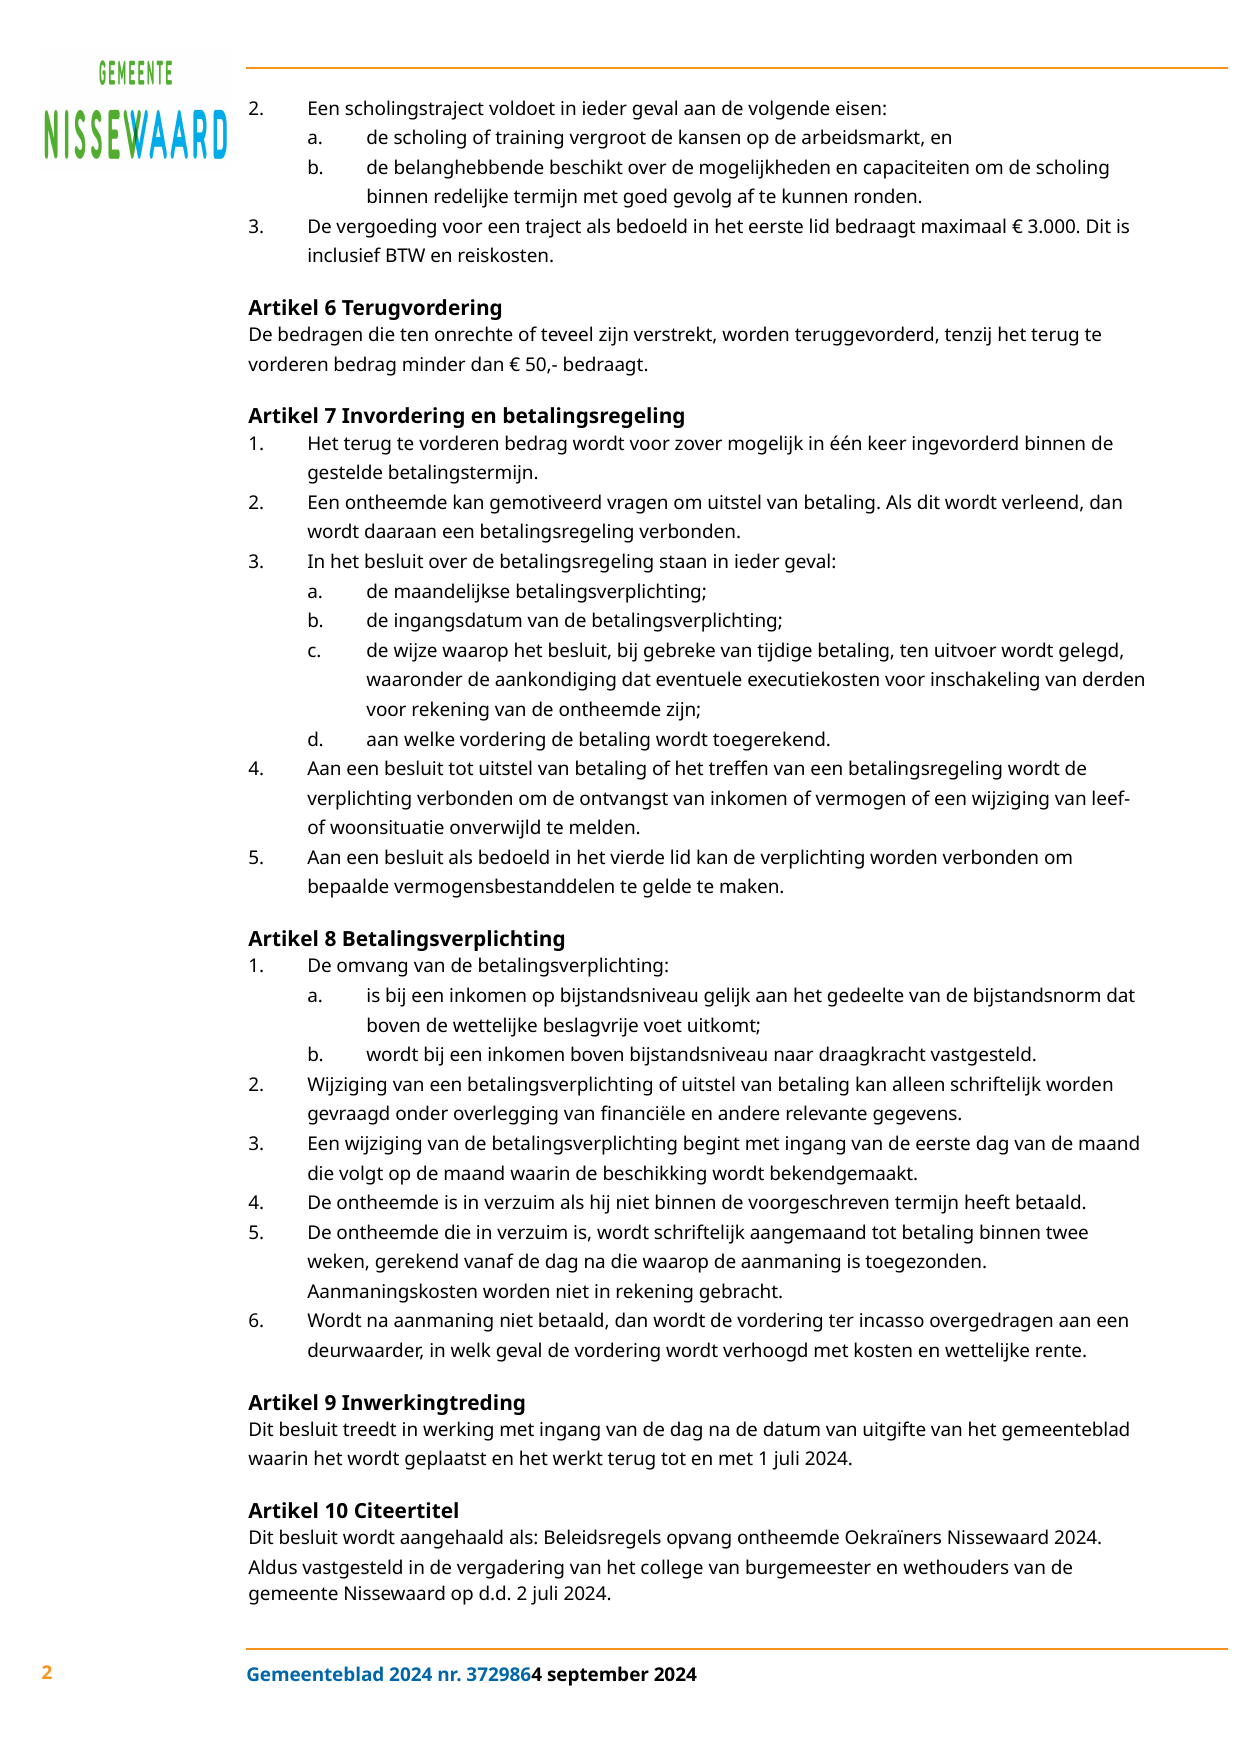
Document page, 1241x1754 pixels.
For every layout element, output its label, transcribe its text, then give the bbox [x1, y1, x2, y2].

text Artikel 6 Terugvordering [248, 293, 1152, 322]
text Artikel 7 Invordering en betalingsregeling [248, 402, 1152, 430]
list de wijze waarop het besluit, bij gebreke van tijdige betaling, ten uitvoer wordt gelegd, waaronder de aankondiging dat eventuele executiekosten voor inschakeling van derden voor rekening van de ontheemde zijn; [307, 637, 1152, 722]
list wordt bij een inkomen boven bijstandsniveau naar draagkracht vastgesteld. [307, 1041, 1152, 1067]
list de ingangsdatum van de betalingsverplichting; [307, 607, 1152, 633]
list Een scholingstraject voldoet in ieder geval aan de volgende eisen: [248, 95, 1152, 121]
list aan welke vordering de betaling wordt toegerekend. [307, 726, 1152, 752]
list is bij een inkomen op bijstandsniveau gelijk aan het gedeelte van de bijstandsnorm dat boven de wettelijke beslagvrije voet uitkomt; [307, 982, 1152, 1037]
list de maandelijkse betalingsverplichting; [307, 578, 1152, 604]
list De ontheemde die in verzuim is, wordt schriftelijk aangemaand tot betaling binnen twee weken, gerekend vanaf de dag na die waarop de aanmaning is toegezonden. Aanmaningskosten worden niet in rekening gebracht. [248, 1219, 1152, 1304]
text Artikel 10 Citeertitel [248, 1496, 1152, 1524]
list Wordt na aanmaning niet betaald, dan wordt de vordering ter incasso overgedragen aan een deurwaarder, in welk geval de vordering wordt verhoogd met kosten en wettelijke rente. [248, 1308, 1152, 1363]
list Wijziging van een betalingsverplichting of uitstel van betaling kan alleen schriftelijk worden gevraagd onder overlegging van financiële en andere relevante gegevens. [248, 1071, 1152, 1126]
picture [41, 47, 231, 172]
list Aan een besluit als bedoeld in het vierde lid kan de verplichting worden verbonden om bepaalde vermogensbestanddelen te gelde te maken. [248, 844, 1152, 899]
text Artikel 8 Betalingsverplichting [248, 924, 1152, 953]
text Artikel 9 Inwerkingtreding [248, 1388, 1152, 1416]
list de scholing of training vergroot de kansen op de arbeidsmarkt, en [307, 124, 1152, 150]
list De vergoeding voor een traject als bedoeld in het eerste lid bedraagt maximaal € 3.000. Dit is inclusief BTW en reiskosten. [248, 213, 1152, 268]
list Een wijziging van de betalingsverplichting begint met ingang van de eerste dag van de maand die volgt op de maand waarin de beschikking wordt bekendgemaakt. [248, 1130, 1152, 1185]
text Dit besluit treedt in werking met ingang van de dag na de datum van uitgifte van het gemeenteblad waarin het wordt geplaatst en het werkt terug tot en met 1 juli 2024. [248, 1416, 1152, 1471]
list De omvang van de betalingsverplichting: [248, 953, 1152, 978]
list Het terug te vorderen bedrag wordt voor zover mogelijk in één keer ingevorderd binnen de gestelde betalingstermijn. [248, 430, 1152, 485]
list In het besluit over de betalingsregeling staan in ieder geval: [248, 548, 1152, 574]
list de belanghebbende beschikt over de mogelijkheden en capaciteiten om de scholing binnen redelijke termijn met goed gevolg af te kunnen ronden. [307, 154, 1152, 209]
list Aan een besluit tot uitstel van betaling of het treffen van een betalingsregeling wordt de verplichting verbonden om de ontvangst van inkomen of vermogen of een wijziging van leef- of woonsituatie onverwijld te melden. [248, 755, 1152, 840]
text Aldus vastgesteld in de vergadering van het college van burgemeester en wethouders van de gemeente Nissewaard op d.d. 2 juli 2024. [248, 1554, 1152, 1606]
text Dit besluit wordt aangehaald als: Beleidsregels opvang ontheemde Oekraïners Nissewaard 2024. [248, 1524, 1152, 1550]
list Een ontheemde kan gemotiveerd vragen om uitstel van betaling. Als dit wordt verleend, dan wordt daaraan een betalingsregeling verbonden. [248, 489, 1152, 544]
text De bedragen die ten onrechte of teveel zijn verstrekt, worden teruggevorderd, tenzij het terug te vorderen bedrag minder dan € 50,- bedraagt. [248, 322, 1152, 377]
list De ontheemde is in verzuim als hij niet binnen de voorgeschreven termijn heeft betaald. [248, 1189, 1152, 1215]
